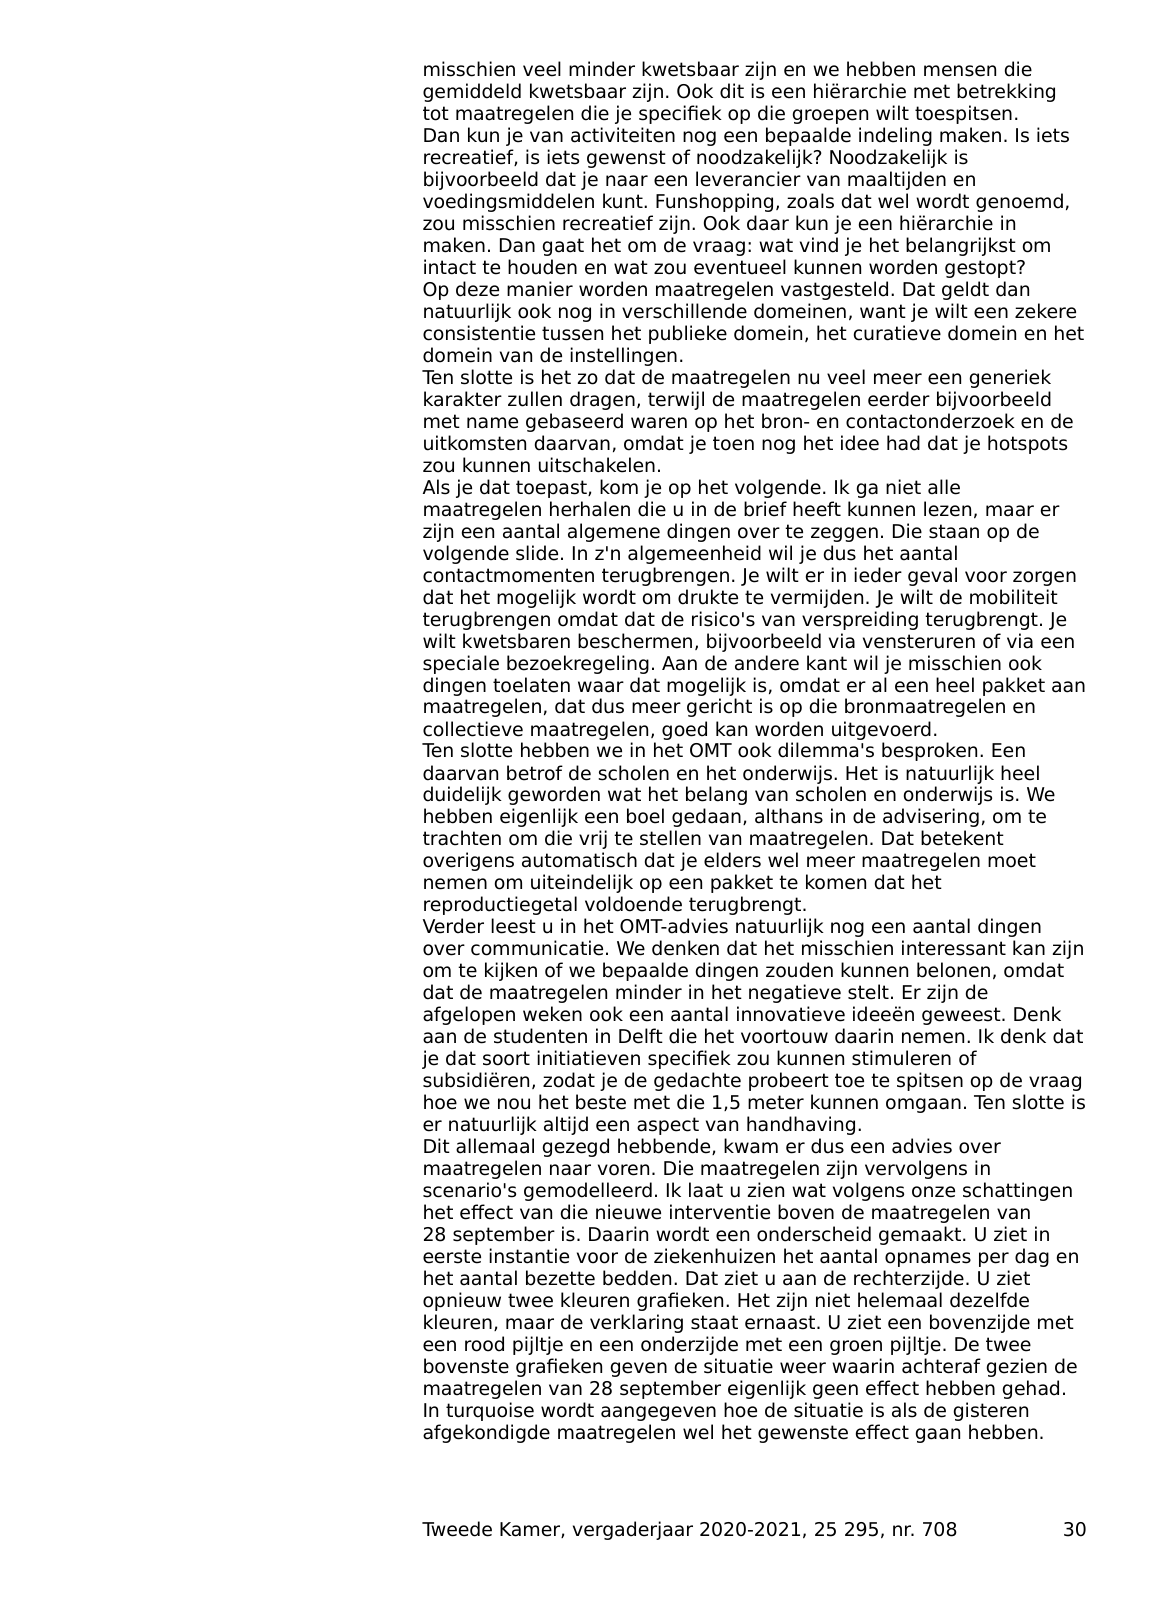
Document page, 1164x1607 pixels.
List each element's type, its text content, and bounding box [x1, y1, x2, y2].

text misschien veel minder kwetsbaar zijn en we hebben mensen die gemiddeld kwetsbaar zijn. Ook dit is een hiërarchie met betrekking tot maatregelen die je specifiek op die groepen wilt toespitsen. [422, 59, 1087, 125]
text Verder leest u in het OMT-advies natuurlijk nog een aantal dingen over communicatie. We denken dat het misschien interessant kan zijn om te kijken of we bepaalde dingen zouden kunnen belonen, omdat dat de maatregelen minder in het negatieve stelt. Er zijn de afgelopen weken ook een aantal innovatieve ideeën geweest. Denk aan de studenten in Delft die het voortouw daarin nemen. Ik denk dat je dat soort initiatieven specifiek zou kunnen stimuleren of subsidiëren, zodat je de gedachte probeert toe te spitsen op de vraag hoe we nou het beste met die 1,5 meter kunnen omgaan. Ten slotte is er natuurlijk altijd een aspect van handhaving. [422, 916, 1087, 1136]
text Ten slotte hebben we in het OMT ook dilemma's besproken. Een daarvan betrof de scholen en het onderwijs. Het is natuurlijk heel duidelijk geworden wat het belang van scholen en onderwijs is. We hebben eigenlijk een boel gedaan, althans in de advisering, om te trachten om die vrij te stellen van maatregelen. Dat betekent overigens automatisch dat je elders wel meer maatregelen moet nemen om uiteindelijk op een pakket te komen dat het reproductiegetal voldoende terugbrengt. [422, 740, 1087, 916]
text Als je dat toepast, kom je op het volgende. Ik ga niet alle maatregelen herhalen die u in de brief heeft kunnen lezen, maar er zijn een aantal algemene dingen over te zeggen. Die staan op de volgende slide. In z'n algemeenheid wil je dus het aantal contactmomenten terugbrengen. Je wilt er in ieder geval voor zorgen dat het mogelijk wordt om drukte te vermijden. Je wilt de mobiliteit terugbrengen omdat dat de risico's van verspreiding terugbrengt. Je wilt kwetsbaren beschermen, bijvoorbeeld via vensteruren of via een speciale bezoekregeling. Aan de andere kant wil je misschien ook dingen toelaten waar dat mogelijk is, omdat er al een heel pakket aan maatregelen, dat dus meer gericht is op die bronmaatregelen en collectieve maatregelen, goed kan worden uitgevoerd. [422, 477, 1087, 740]
text Op deze manier worden maatregelen vastgesteld. Dat geldt dan natuurlijk ook nog in verschillende domeinen, want je wilt een zekere consistentie tussen het publieke domein, het curatieve domein en het domein van de instellingen. [422, 279, 1087, 367]
text Dit allemaal gezegd hebbende, kwam er dus een advies over maatregelen naar voren. Die maatregelen zijn vervolgens in scenario's gemodelleerd. Ik laat u zien wat volgens onze schattingen het effect van die nieuwe interventie boven de maatregelen van 28 september is. Daarin wordt een onderscheid gemaakt. U ziet in eerste instantie voor de ziekenhuizen het aantal opnames per dag en het aantal bezette bedden. Dat ziet u aan de rechterzijde. U ziet opnieuw twee kleuren grafieken. Het zijn niet helemaal dezelfde kleuren, maar de verklaring staat ernaast. U ziet een bovenzijde met een rood pijltje en een onderzijde met een groen pijltje. De twee bovenste grafieken geven de situatie weer waarin achteraf gezien de maatregelen van 28 september eigenlijk geen effect hebben gehad. In turquoise wordt aangegeven hoe de situatie is als de gisteren afgekondigde maatregelen wel het gewenste effect gaan hebben. [422, 1136, 1087, 1444]
text Dan kun je van activiteiten nog een bepaalde indeling maken. Is iets recreatief, is iets gewenst of noodzakelijk? Noodzakelijk is bijvoorbeeld dat je naar een leverancier van maaltijden en voedingsmiddelen kunt. Funshopping, zoals dat wel wordt genoemd, zou misschien recreatief zijn. Ook daar kun je een hiërarchie in maken. Dan gaat het om de vraag: wat vind je het belangrijkst om intact te houden en wat zou eventueel kunnen worden gestopt? [422, 125, 1087, 279]
text Ten slotte is het zo dat de maatregelen nu veel meer een generiek karakter zullen dragen, terwijl de maatregelen eerder bijvoorbeeld met name gebaseerd waren op het bron- en contactonderzoek en de uitkomsten daarvan, omdat je toen nog het idee had dat je hotspots zou kunnen uitschakelen. [422, 367, 1087, 477]
